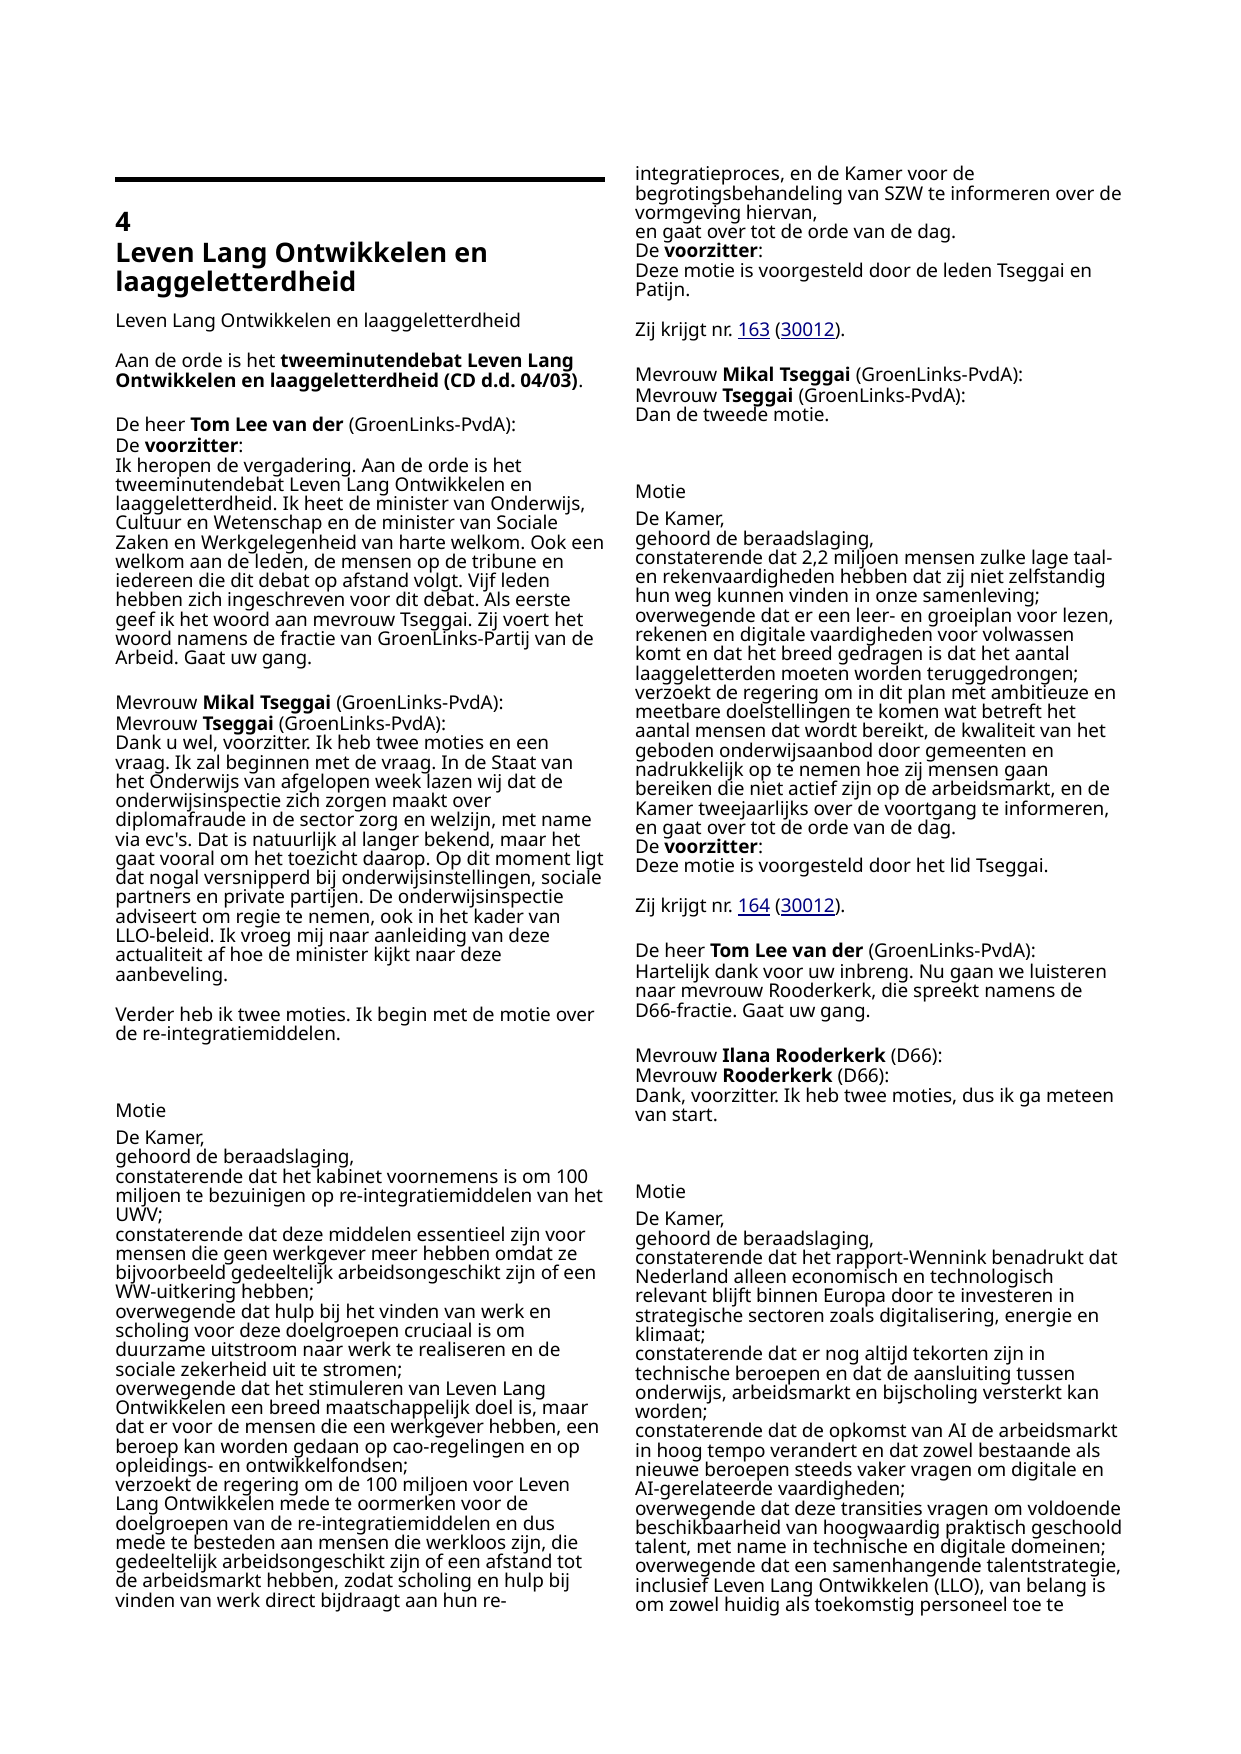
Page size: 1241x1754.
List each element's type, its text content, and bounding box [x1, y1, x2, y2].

text Hartelijk dank voor uw inbreng. Nu gaan we luisteren naar mevrouw Rooderkerk, die spreekt namens de D66-fractie. Gaat uw gang. [635, 963, 1125, 1021]
text Deze motie is voorgesteld door de leden Tseggai en Patijn. [635, 262, 1125, 300]
text Mevrouw Mikal Tseggai (GroenLinks-PvdA): [115, 689, 605, 715]
text overwegende dat het stimuleren van Leven Lang Ontwikkelen een breed maatschappelijk doel is, maar dat er voor de mensen die een werkgever hebben, een beroep kan worden gedaan op cao-regelingen en op opleidings- en ontwikkelfondsen; [115, 1380, 605, 1476]
text De heer Tom Lee van der (GroenLinks-PvdA): [115, 412, 605, 437]
text Mevrouw Rooderkerk (D66): [635, 1067, 1125, 1087]
text verzoekt de regering om de 100 miljoen voor Leven Lang Ontwikkelen mede te oormerken voor de doelgroepen van de re-integratiemiddelen en dus mede te besteden aan mensen die werkloos zijn, die gedeeltelijk arbeidsongeschikt zijn of een afstand tot de arbeidsmarkt hebben, zodat scholing en hulp bij vinden van werk direct bijdraagt aan hun re- [115, 1476, 605, 1611]
text gehoord de beraadslaging, [635, 530, 1125, 549]
text verzoekt de regering om in dit plan met ambitieuze en meetbare doelstellingen te komen wat betreft het aantal mensen dat wordt bereikt, de kwaliteit van het geboden onderwijsaanbod door gemeenten en nadrukkelijk op te nemen hoe zij mensen gaan bereiken die niet actief zijn op de arbeidsmarkt, en de Kamer tweejaarlijks over de voortgang te informeren, [635, 684, 1125, 819]
text overwegende dat hulp bij het vinden van werk en scholing voor deze doelgroepen cruciaal is om duurzame uitstroom naar werk te realiseren en de sociale zekerheid uit te stromen; [115, 1303, 605, 1380]
text De Kamer, [635, 1210, 1125, 1230]
text overwegende dat een samenhangende talentstrategie, inclusief Leven Lang Ontwikkelen (LLO), van belang is om zowel huidig als toekomstig personeel toe te [635, 1557, 1125, 1615]
text Dank, voorzitter. Ik heb twee moties, dus ik ga meteen van start. [635, 1087, 1125, 1125]
text Motie [635, 1179, 1125, 1204]
text constaterende dat 2,2 miljoen mensen zulke lage taal- en rekenvaardigheden hebben dat zij niet zelfstandig hun weg kunnen vinden in onze samenleving; [635, 549, 1125, 607]
text De voorzitter: [635, 838, 1125, 857]
text constaterende dat het rapport-Wennink benadrukt dat Nederland alleen economisch en technologisch relevant blijft binnen Europa door te investeren in strategische sectoren zoals digitalisering, energie en klimaat; [635, 1249, 1125, 1345]
text Leven Lang Ontwikkelen en laaggeletterdheid [115, 239, 605, 312]
text constaterende dat er nog altijd tekorten zijn in technische beroepen en dat de aansluiting tussen onderwijs, arbeidsmarkt en bijscholing versterkt kan worden; [635, 1345, 1125, 1422]
text constaterende dat de opkomst van AI de arbeidsmarkt in hoog tempo verandert en dat zowel bestaande als nieuwe beroepen steeds vaker vragen om digitale en AI-gerelateerde vaardigheden; [635, 1422, 1125, 1499]
text De Kamer, [115, 1129, 605, 1148]
text Motie [635, 479, 1125, 504]
text Dank u wel, voorzitter. Ik heb twee moties en een vraag. Ik zal beginnen met de vraag. In de Staat van het Onderwijs van afgelopen week lazen wij dat de onderwijsinspectie zich zorgen maakt over diplomafraude in de sector zorg en welzijn, met name via evc's. Dat is natuurlijk al langer bekend, maar het gaat vooral om het toezicht daarop. Op dit moment ligt dat nogal versnipperd bij onderwijsinstellingen, sociale partners en private partijen. De onderwijsinspectie adviseert om regie te nemen, ook in het kader van LLO-beleid. Ik vroeg mij naar aanleiding van deze actualiteit af hoe de minister kijkt naar deze aanbeveling. [115, 734, 605, 985]
text Ik heropen de vergadering. Aan de orde is het tweeminutendebat Leven Lang Ontwikkelen en laaggeletterdheid. Ik heet de minister van Onderwijs, Cultuur en Wetenschap en de minister van Sociale Zaken en Werkgelegenheid van harte welkom. Ook een welkom aan de leden, de mensen op de tribune en iedereen die dit debat op afstand volgt. Vijf leden hebben zich ingeschreven voor dit debat. Als eerste geef ik het woord aan mevrouw Tseggai. Zij voert het woord namens de fractie van GroenLinks-Partij van de Arbeid. Gaat uw gang. [115, 457, 605, 668]
text constaterende dat deze middelen essentieel zijn voor mensen die geen werkgever meer hebben omdat ze bijvoorbeeld gedeeltelijk arbeidsongeschikt zijn of een WW-uitkering hebben; [115, 1226, 605, 1303]
text en gaat over tot de orde van de dag. [635, 819, 1125, 838]
text Leven Lang Ontwikkelen en laaggeletterdheid [115, 312, 605, 332]
text 4 [115, 203, 605, 239]
text overwegende dat er een leer- en groeiplan voor lezen, rekenen en digitale vaardigheden voor volwassen komt en dat het breed gedragen is dat het aantal laaggeletterden moeten worden teruggedrongen; [635, 607, 1125, 684]
text De heer Tom Lee van der (GroenLinks-PvdA): [635, 937, 1125, 963]
text Zij krijgt nr. 164 (30012). [635, 897, 1125, 917]
text gehoord de beraadslaging, [635, 1230, 1125, 1249]
text overwegende dat deze transities vragen om voldoende beschikbaarheid van hoogwaardig praktisch geschoold talent, met name in technische en digitale domeinen; [635, 1499, 1125, 1557]
text Deze motie is voorgesteld door het lid Tseggai. [635, 857, 1125, 877]
text Dan de tweede motie. [635, 406, 1125, 425]
text Zij krijgt nr. 163 (30012). [635, 321, 1125, 340]
text Mevrouw Mikal Tseggai (GroenLinks-PvdA): [635, 361, 1125, 387]
text Mevrouw Ilana Rooderkerk (D66): [635, 1042, 1125, 1067]
text Motie [115, 1098, 605, 1123]
text Mevrouw Tseggai (GroenLinks-PvdA): [635, 387, 1125, 406]
text De voorzitter: [115, 437, 605, 457]
text Verder heb ik twee moties. Ik begin met de motie over de re-integratiemiddelen. [115, 1006, 605, 1044]
text De voorzitter: [635, 242, 1125, 262]
text Mevrouw Tseggai (GroenLinks-PvdA): [115, 715, 605, 734]
text De Kamer, [635, 510, 1125, 530]
text en gaat over tot de orde van de dag. [635, 223, 1125, 242]
text constaterende dat het kabinet voornemens is om 100 miljoen te bezuinigen op re-integratiemiddelen van het UWV; [115, 1168, 605, 1226]
text Aan de orde is het tweeminutendebat Leven Lang Ontwikkelen en laaggeletterdheid (CD d.d. 04/03). [115, 352, 605, 391]
text gehoord de beraadslaging, [115, 1148, 605, 1168]
text integratieproces, en de Kamer voor de begrotingsbehandeling van SZW te informeren over de vormgeving hiervan, [635, 165, 1125, 223]
